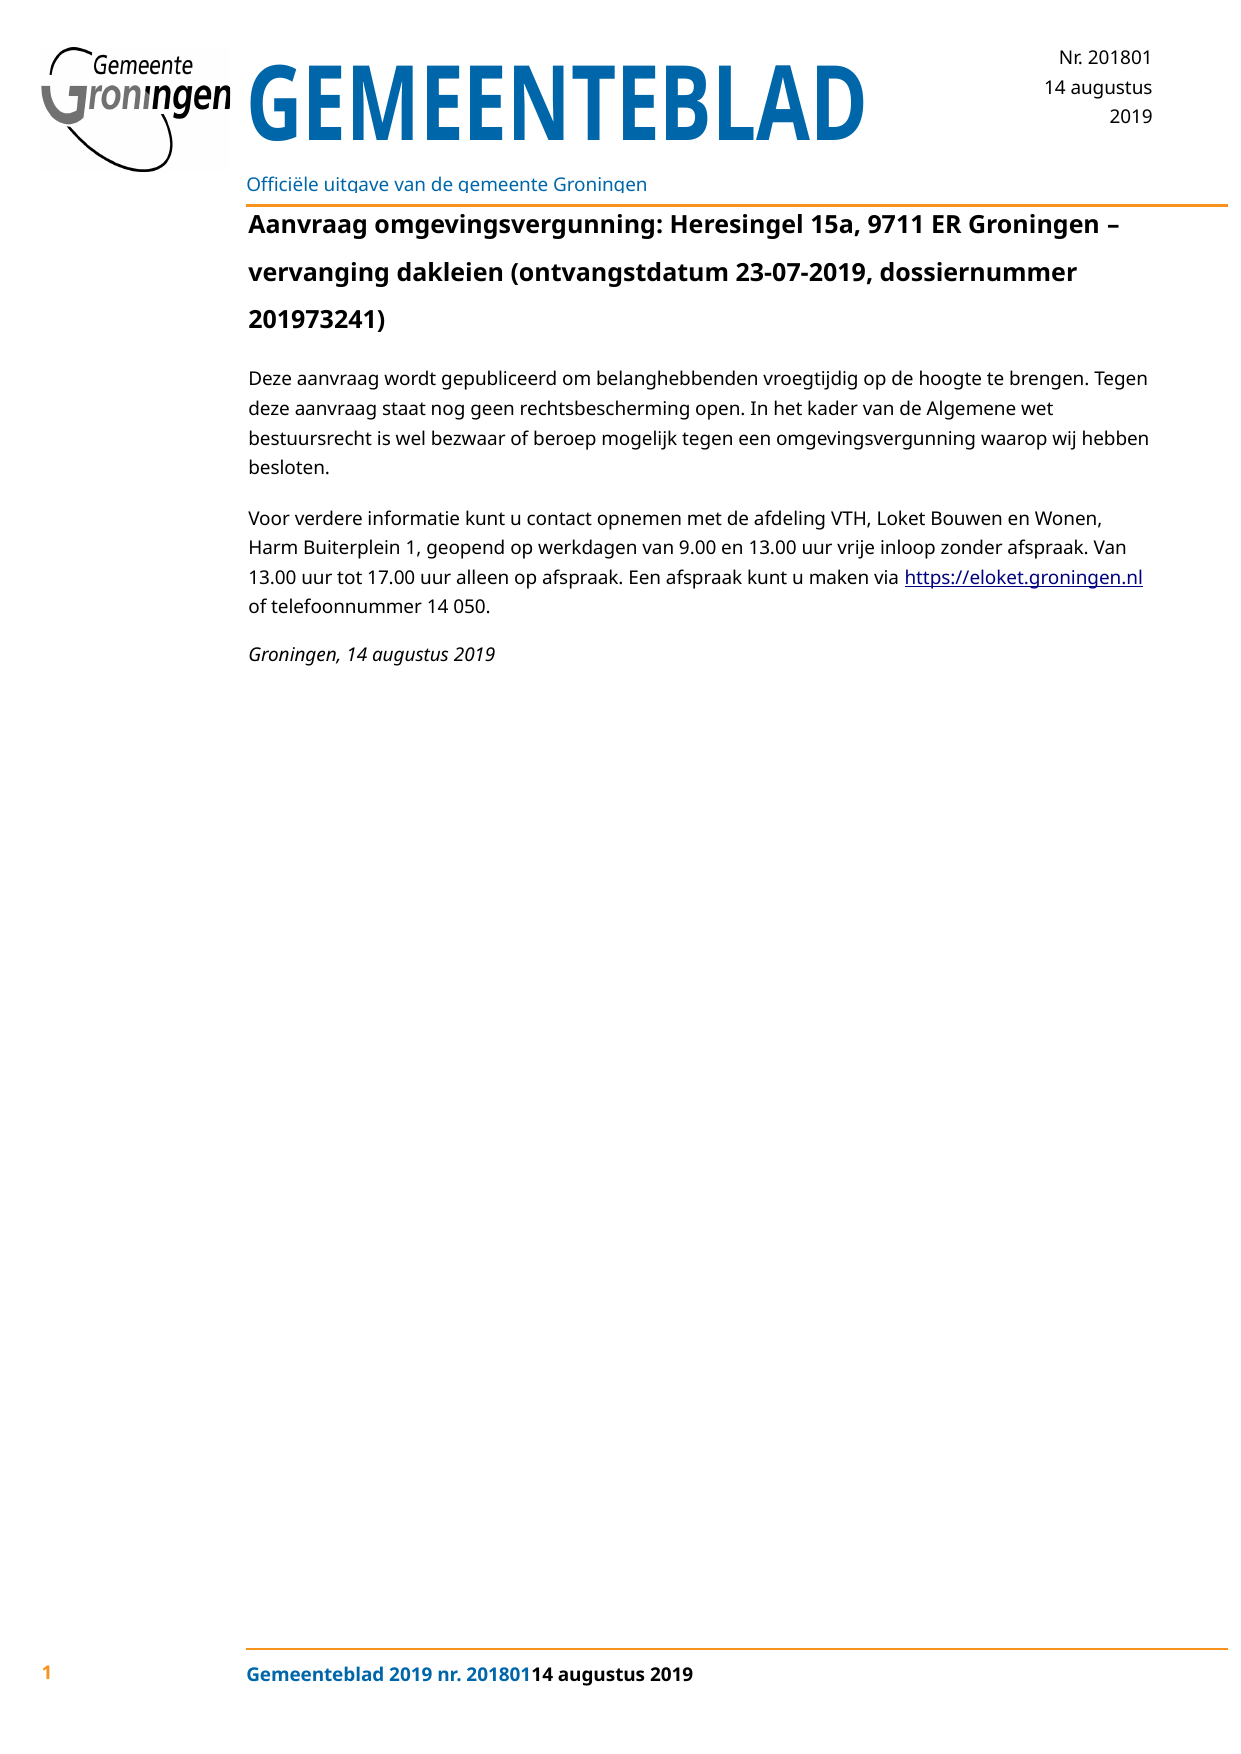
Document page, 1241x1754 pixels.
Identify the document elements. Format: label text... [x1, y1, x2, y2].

text Groningen, 14 augustus 2019 [248, 641, 1152, 667]
picture [41, 47, 231, 172]
text Deze aanvraag wordt gepubliceerd om belanghebbenden vroegtijdig op de hoogte te brengen. Tegen deze aanvraag staat nog geen rechtsbescherming open. In het kader van de Algemene wet bestuursrecht is wel bezwaar of beroep mogelijk tegen een omgevingsvergunning waarop wij hebben besloten. [248, 366, 1152, 480]
text Aanvraag omgevingsvergunning: Heresingel 15a, 9711 ER Groningen – vervanging dakleien (ontvangstdatum 23-07-2019, dossiernummer 201973241) [248, 207, 1152, 336]
text Voor verdere informatie kunt u contact opnemen met de afdeling VTH, Loket Bouwen en Wonen, Harm Buiterplein 1, geopend op werkdagen van 9.00 en 13.00 uur vrije inloop zonder afspraak. Van 13.00 uur tot 17.00 uur alleen op afspraak. Een afspraak kunt u maken via https://eloket.groningen.nl of telefoonnummer 14 050. [248, 505, 1152, 619]
